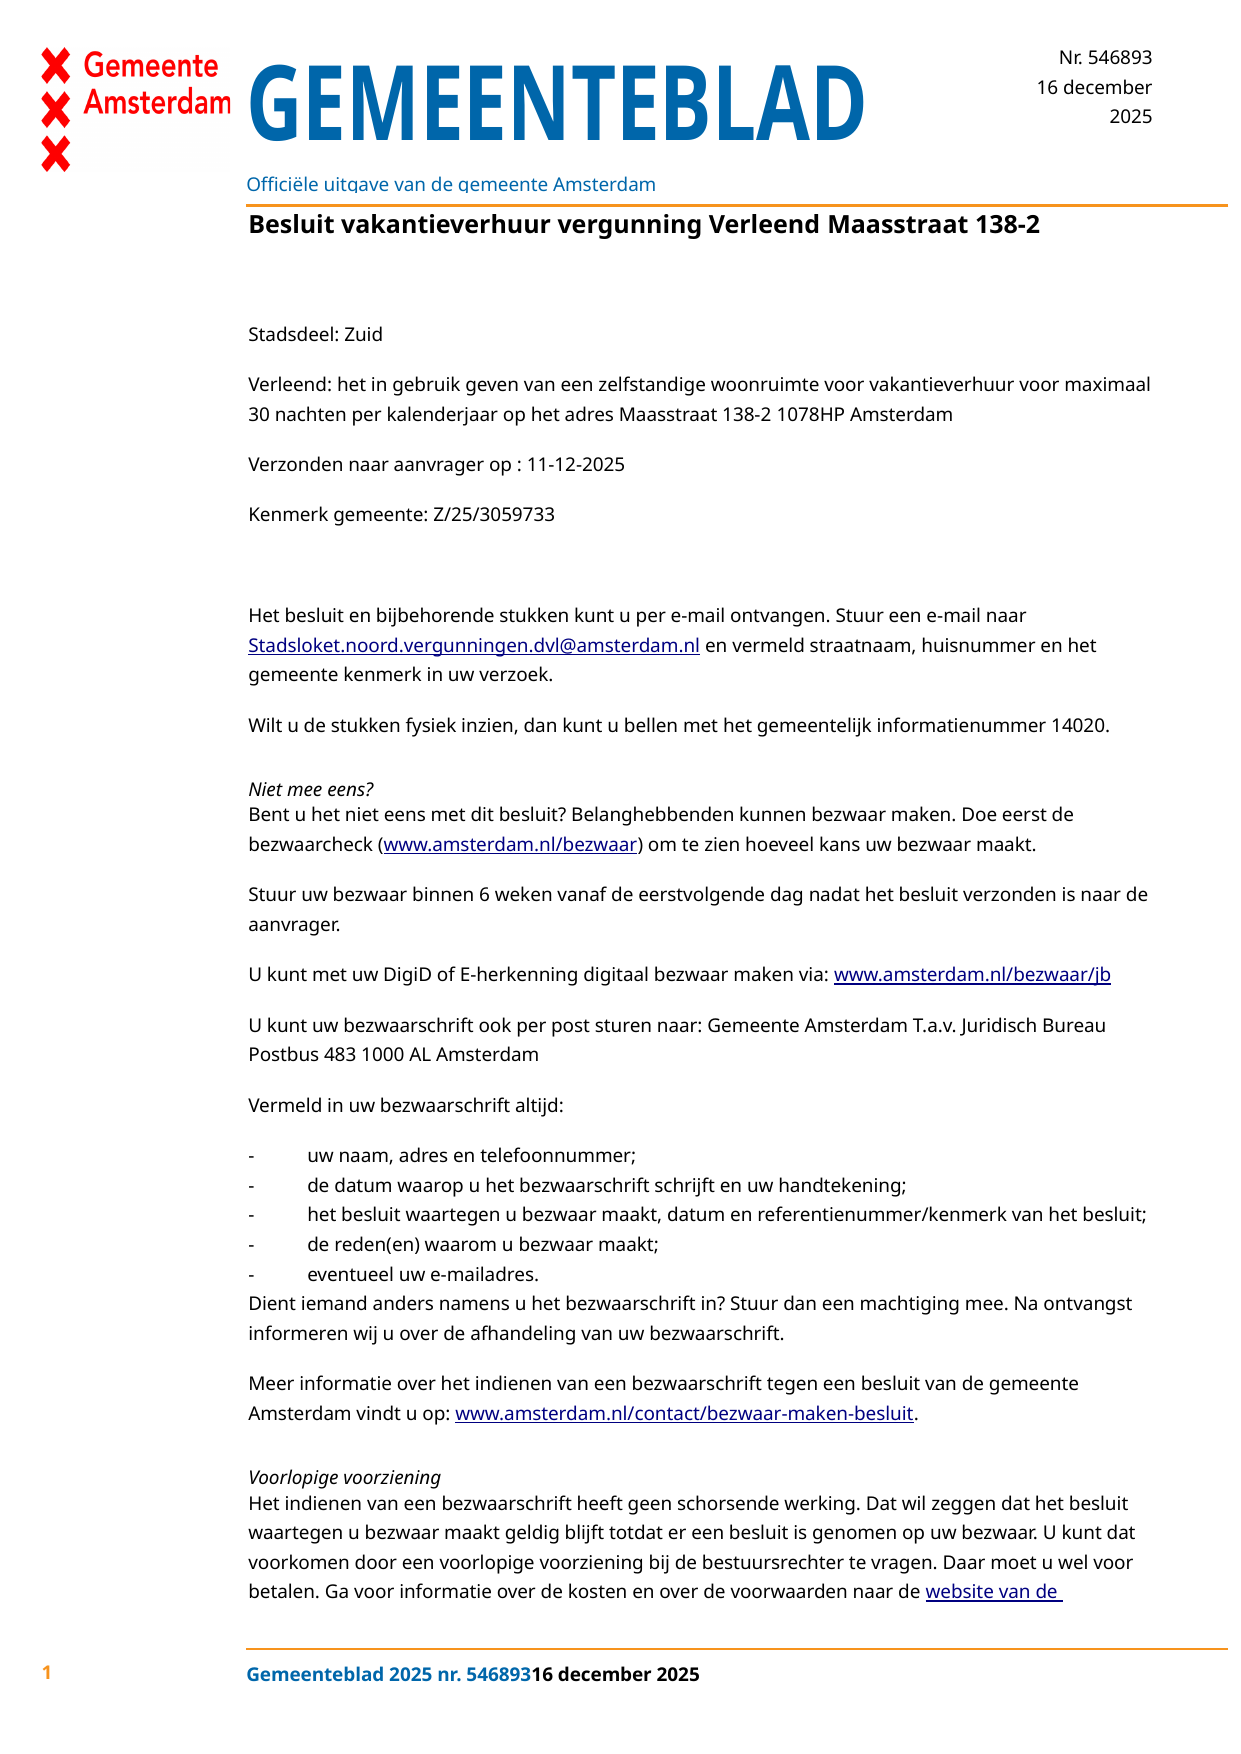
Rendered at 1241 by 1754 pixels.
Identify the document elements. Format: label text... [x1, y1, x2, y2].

text Het besluit en bijbehorende stukken kunt u per e-mail ontvangen. Stuur een e-mail naar Stadsloket.noord.vergunningen.dvl@amsterdam.nl en vermeld straatnaam, huisnummer en het gemeente kenmerk in uw verzoek. [248, 602, 1152, 687]
list het besluit waartegen u bezwaar maakt, datum en referentienummer/kenmerk van het besluit; [248, 1202, 1152, 1227]
text Wilt u de stukken fysiek inzien, dan kunt u bellen met het gemeentelijk informatienummer 14020. [248, 712, 1152, 738]
text Niet mee eens? [248, 776, 1152, 802]
text Stadsdeel: Zuid [248, 321, 1152, 346]
list uw naam, adres en telefoonnummer; [248, 1142, 1152, 1168]
picture [41, 47, 231, 172]
text Dient iemand anders namens u het bezwaarschrift in? Stuur dan een machtiging mee. Na ontvangst informeren wij u over de afhandeling van uw bezwaarschrift. [248, 1290, 1152, 1346]
list de reden(en) waarom u bezwaar maakt; [248, 1231, 1152, 1257]
text Kenmerk gemeente: Z/25/3059733 [248, 502, 1152, 527]
text Het indienen van een bezwaarschrift heeft geen schorsende werking. Dat wil zeggen dat het besluit waartegen u bezwaar maakt geldig blijft totdat er een besluit is genomen op uw bezwaar. U kunt dat voorkomen door een voorlopige voorziening bij de bestuursrechter te vragen. Daar moet u wel voor betalen. Ga voor informatie over de kosten en over de voorwaarden naar de website van de [248, 1490, 1152, 1604]
list de datum waarop u het bezwaarschrift schrijft en uw handtekening; [248, 1172, 1152, 1198]
text U kunt met uw DigiD of E-herkenning digitaal bezwaar maken via: www.amsterdam.nl/bezwaar/jb [248, 962, 1152, 987]
list eventueel uw e-mailadres. [248, 1261, 1152, 1287]
text U kunt uw bezwaarschrift ook per post sturen naar: Gemeente Amsterdam T.a.v. Juridisch Bureau Postbus 483 1000 AL Amsterdam [248, 1012, 1152, 1067]
text Verleend: het in gebruik geven van een zelfstandige woonruimte voor vakantieverhuur voor maximaal 30 nachten per kalenderjaar op het adres Maasstraat 138-2 1078HP Amsterdam [248, 371, 1152, 426]
text Besluit vakantieverhuur vergunning Verleend Maasstraat 138-2 [248, 207, 1152, 241]
text Voorlopige voorziening [248, 1464, 1152, 1490]
text Meer informatie over het indienen van een bezwaarschrift tegen een besluit van de gemeente Amsterdam vindt u op: www.amsterdam.nl/contact/bezwaar-maken-besluit. [248, 1370, 1152, 1426]
text Vermeld in uw bezwaarschrift altijd: [248, 1092, 1152, 1118]
text Verzonden naar aanvrager op : 11-12-2025 [248, 451, 1152, 477]
text Bent u het niet eens met dit besluit? Belanghebbenden kunnen bezwaar maken. Doe eerst de bezwaarcheck (www.amsterdam.nl/bezwaar) om te zien hoeveel kans uw bezwaar maakt. [248, 802, 1152, 857]
text Stuur uw bezwaar binnen 6 weken vanaf de eerstvolgende dag nadat het besluit verzonden is naar de aanvrager. [248, 882, 1152, 937]
